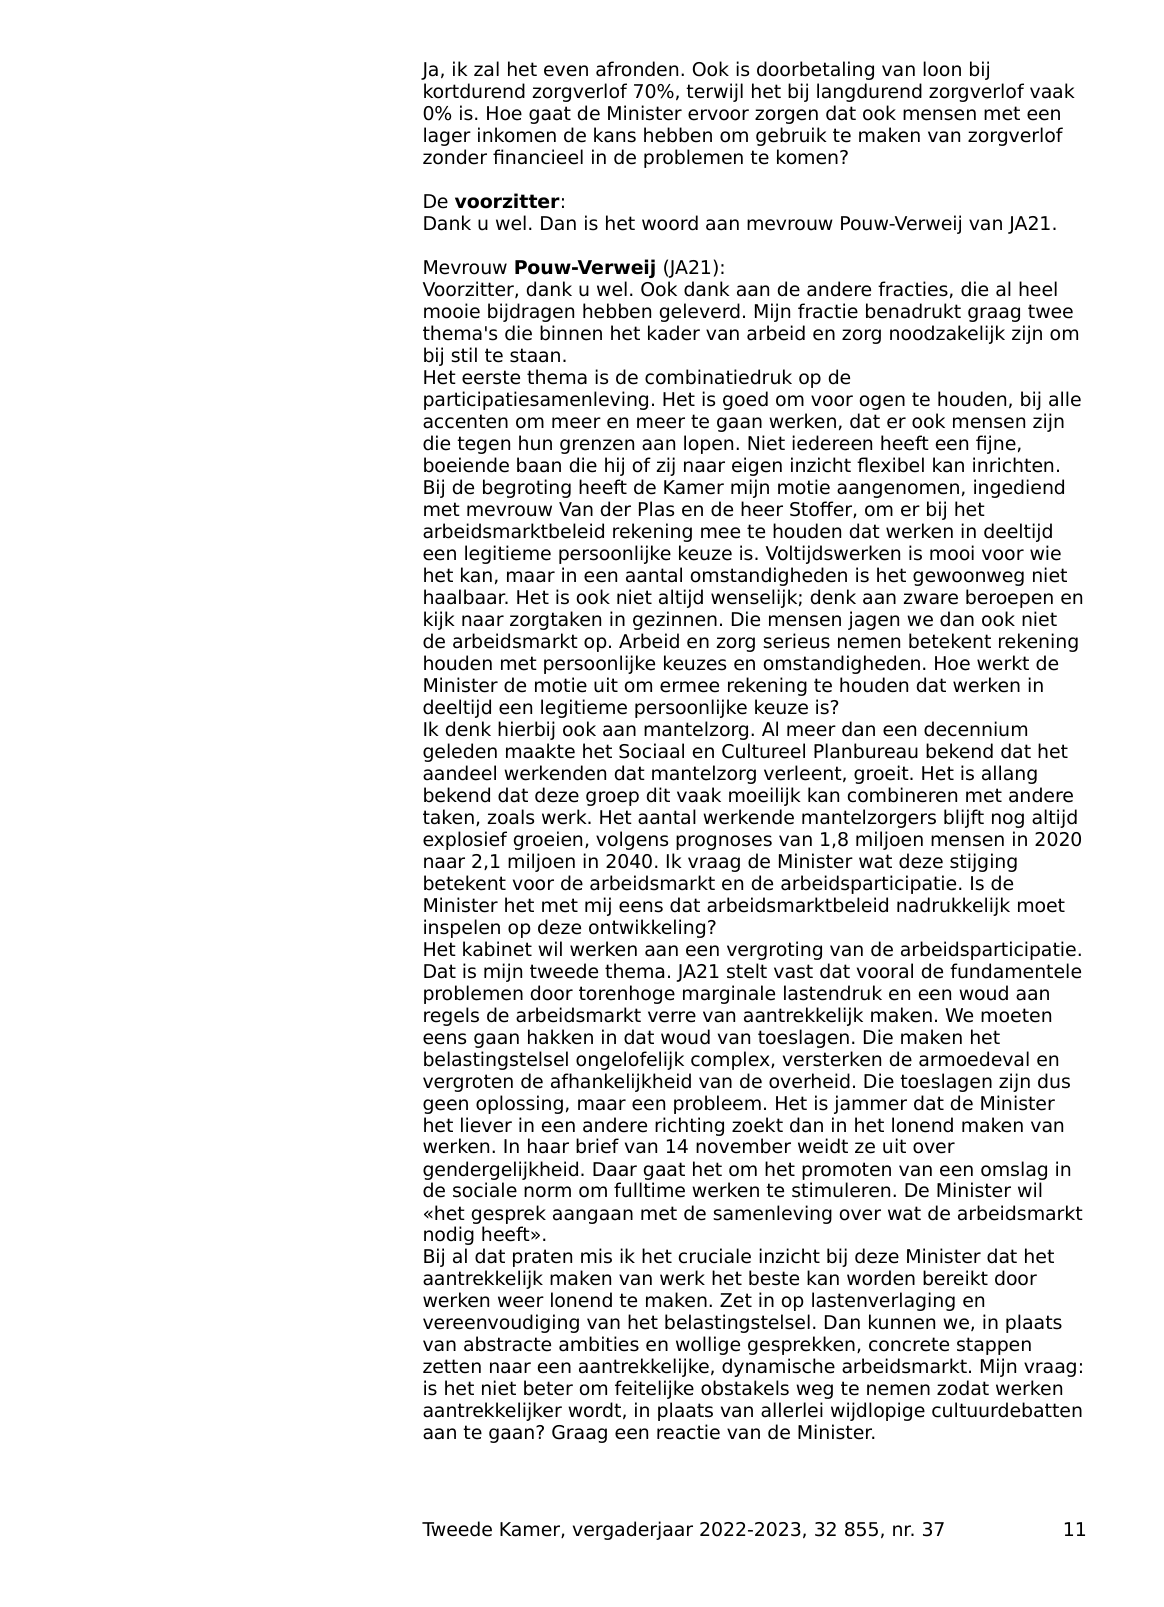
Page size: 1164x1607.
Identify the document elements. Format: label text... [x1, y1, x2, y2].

text Voorzitter, dank u wel. Ook dank aan de andere fracties, die al heel mooie bijdragen hebben geleverd. Mijn fractie benadrukt graag twee thema's die binnen het kader van arbeid en zorg noodzakelijk zijn om bij stil te staan. [422, 279, 1087, 367]
text Ik denk hierbij ook aan mantelzorg. Al meer dan een decennium geleden maakte het Sociaal en Cultureel Planbureau bekend dat het aandeel werkenden dat mantelzorg verleent, groeit. Het is allang bekend dat deze groep dit vaak moeilijk kan combineren met andere taken, zoals werk. Het aantal werkende mantelzorgers blijft nog altijd explosief groeien, volgens prognoses van 1,8 miljoen mensen in 2020 naar 2,1 miljoen in 2040. Ik vraag de Minister wat deze stijging betekent voor de arbeidsmarkt en de arbeidsparticipatie. Is de Minister het met mij eens dat arbeidsmarktbeleid nadrukkelijk moet inspelen op deze ontwikkeling? [422, 719, 1087, 939]
text Bij al dat praten mis ik het cruciale inzicht bij deze Minister dat het aantrekkelijk maken van werk het beste kan worden bereikt door werken weer lonend te maken. Zet in op lastenverlaging en vereenvoudiging van het belastingstelsel. Dan kunnen we, in plaats van abstracte ambities en wollige gesprekken, concrete stappen zetten naar een aantrekkelijke, dynamische arbeidsmarkt. Mijn vraag: is het niet beter om feitelijke obstakels weg te nemen zodat werken aantrekkelijker wordt, in plaats van allerlei wijdlopige cultuurdebatten aan te gaan? Graag een reactie van de Minister. [422, 1246, 1087, 1444]
text Het kabinet wil werken aan een vergroting van de arbeidsparticipatie. Dat is mijn tweede thema. JA21 stelt vast dat vooral de fundamentele problemen door torenhoge marginale lastendruk en een woud aan regels de arbeidsmarkt verre van aantrekkelijk maken. We moeten eens gaan hakken in dat woud van toeslagen. Die maken het belastingstelsel ongelofelijk complex, versterken de armoedeval en vergroten de afhankelijkheid van de overheid. Die toeslagen zijn dus geen oplossing, maar een probleem. Het is jammer dat de Minister het liever in een andere richting zoekt dan in het lonend maken van werken. In haar brief van 14 november weidt ze uit over gendergelijkheid. Daar gaat het om het promoten van een omslag in de sociale norm om fulltime werken te stimuleren. De Minister wil «het gesprek aangaan met de samenleving over wat de arbeidsmarkt nodig heeft». [422, 939, 1087, 1246]
text Mevrouw Pouw-Verweij (JA21): [422, 257, 1087, 279]
text Dank u wel. Dan is het woord aan mevrouw Pouw-Verweij van JA21. [422, 213, 1087, 235]
text Het eerste thema is de combinatiedruk op de participatiesamenleving. Het is goed om voor ogen te houden, bij alle accenten om meer en meer te gaan werken, dat er ook mensen zijn die tegen hun grenzen aan lopen. Niet iedereen heeft een fijne, boeiende baan die hij of zij naar eigen inzicht flexibel kan inrichten. Bij de begroting heeft de Kamer mijn motie aangenomen, ingediend met mevrouw Van der Plas en de heer Stoffer, om er bij het arbeidsmarktbeleid rekening mee te houden dat werken in deeltijd een legitieme persoonlijke keuze is. Voltijdswerken is mooi voor wie het kan, maar in een aantal omstandigheden is het gewoonweg niet haalbaar. Het is ook niet altijd wenselijk; denk aan zware beroepen en kijk naar zorgtaken in gezinnen. Die mensen jagen we dan ook niet de arbeidsmarkt op. Arbeid en zorg serieus nemen betekent rekening houden met persoonlijke keuzes en omstandigheden. Hoe werkt de Minister de motie uit om ermee rekening te houden dat werken in deeltijd een legitieme persoonlijke keuze is? [422, 367, 1087, 719]
text De voorzitter: [422, 191, 1087, 213]
text Ja, ik zal het even afronden. Ook is doorbetaling van loon bij kortdurend zorgverlof 70%, terwijl het bij langdurend zorgverlof vaak 0% is. Hoe gaat de Minister ervoor zorgen dat ook mensen met een lager inkomen de kans hebben om gebruik te maken van zorgverlof zonder financieel in de problemen te komen? [422, 59, 1087, 169]
